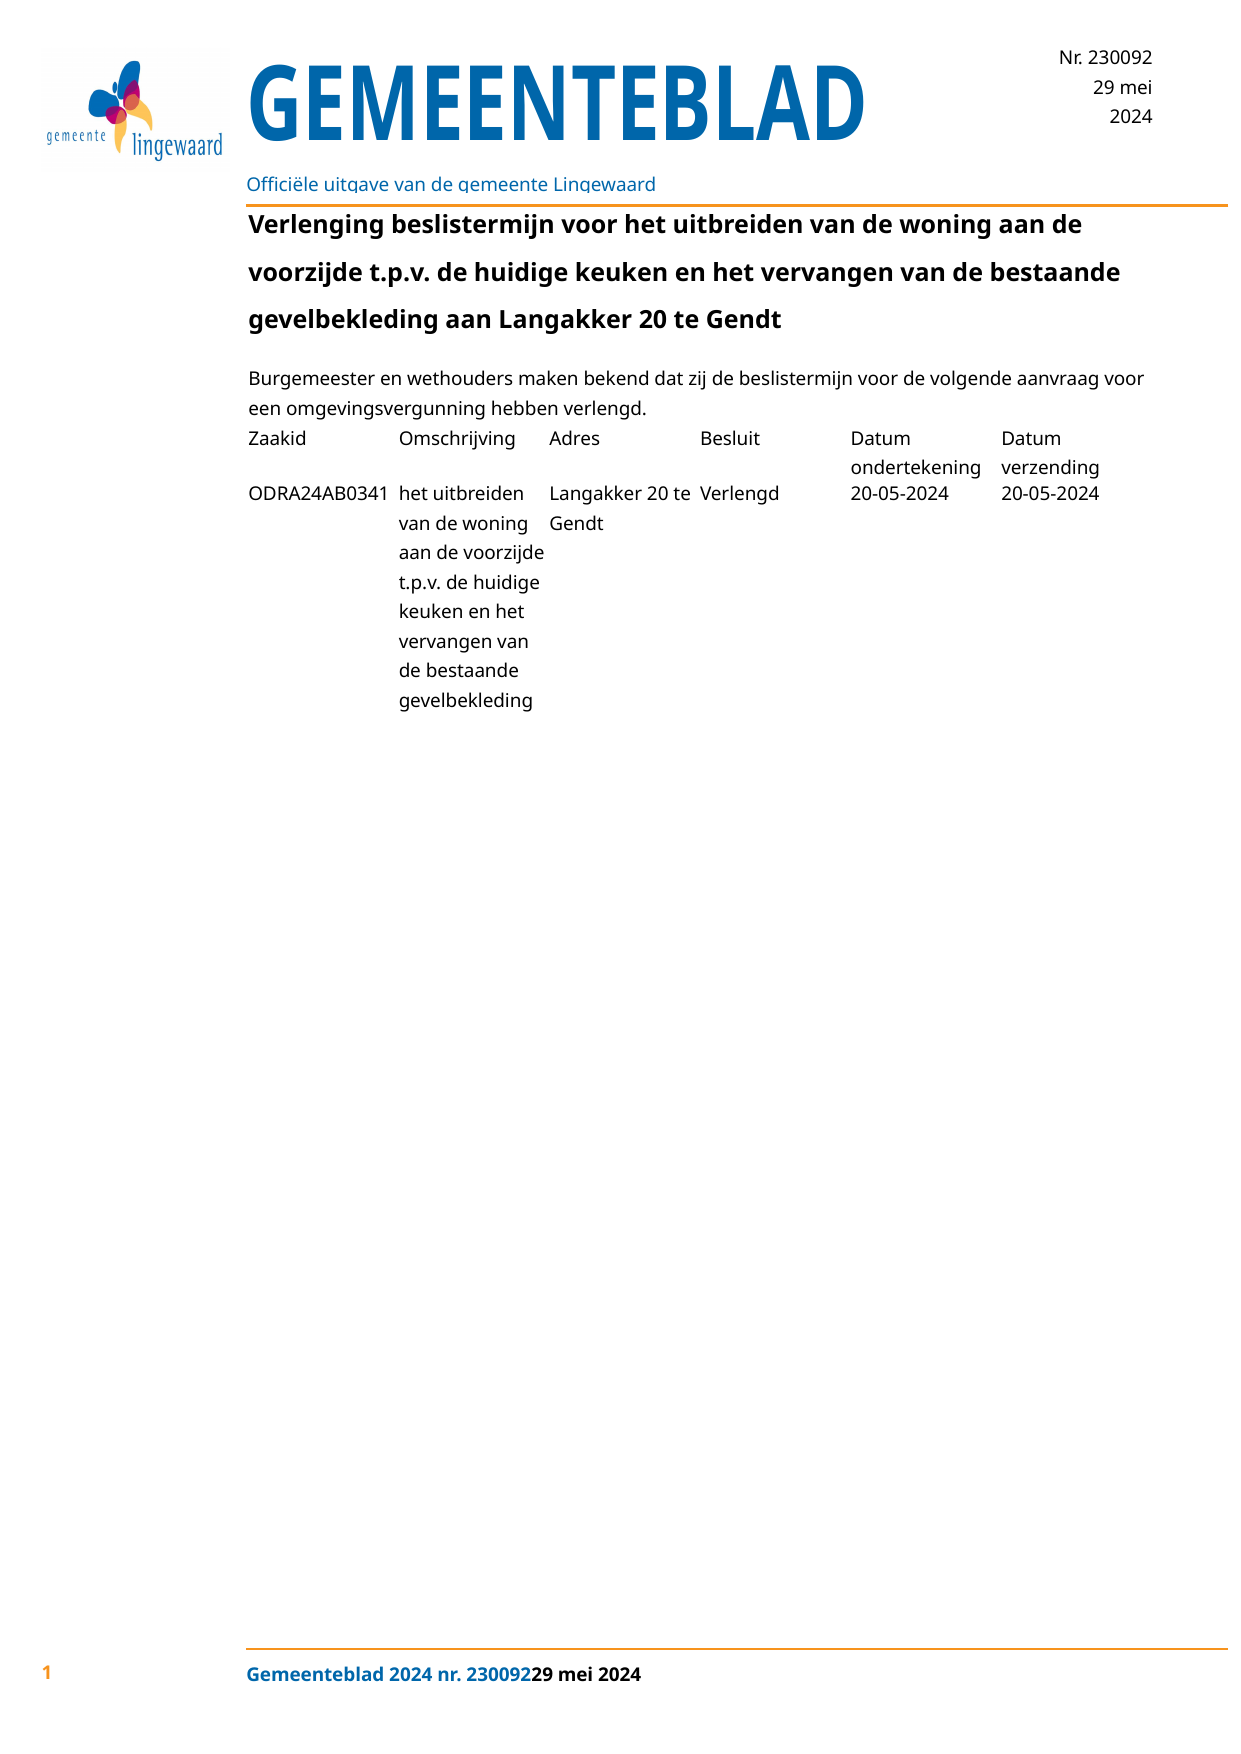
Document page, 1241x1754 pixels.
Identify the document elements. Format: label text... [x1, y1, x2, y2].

table_cell ODRA24AB0341 [248, 480, 398, 713]
table_header Datum ondertekening [850, 425, 1001, 480]
table_header Datum verzending [1001, 425, 1152, 480]
table_cell 20-05-2024 [850, 480, 1001, 713]
picture [41, 47, 231, 172]
table_header Adres [549, 425, 700, 480]
table_cell het uitbreiden van de woning aan de voorzijde t.p.v. de huidige keuken en het vervangen van de bestaande gevelbekleding [399, 480, 549, 713]
table_cell 20-05-2024 [1001, 480, 1152, 713]
table_header Omschrijving [399, 425, 549, 480]
table_cell Langakker 20 te Gendt [549, 480, 700, 713]
text Verlenging beslistermijn voor het uitbreiden van de woning aan de voorzijde t.p.v. de huidige keuken en het vervangen van de bestaande gevelbekleding aan Langakker 20 te Gendt [248, 207, 1152, 336]
table_header Besluit [700, 425, 850, 480]
table_header Zaakid [248, 425, 398, 480]
table_cell Verlengd [700, 480, 850, 713]
text Burgemeester en wethouders maken bekend dat zij de beslistermijn voor de volgende aanvraag voor een omgevingsvergunning hebben verlengd. [248, 366, 1152, 421]
